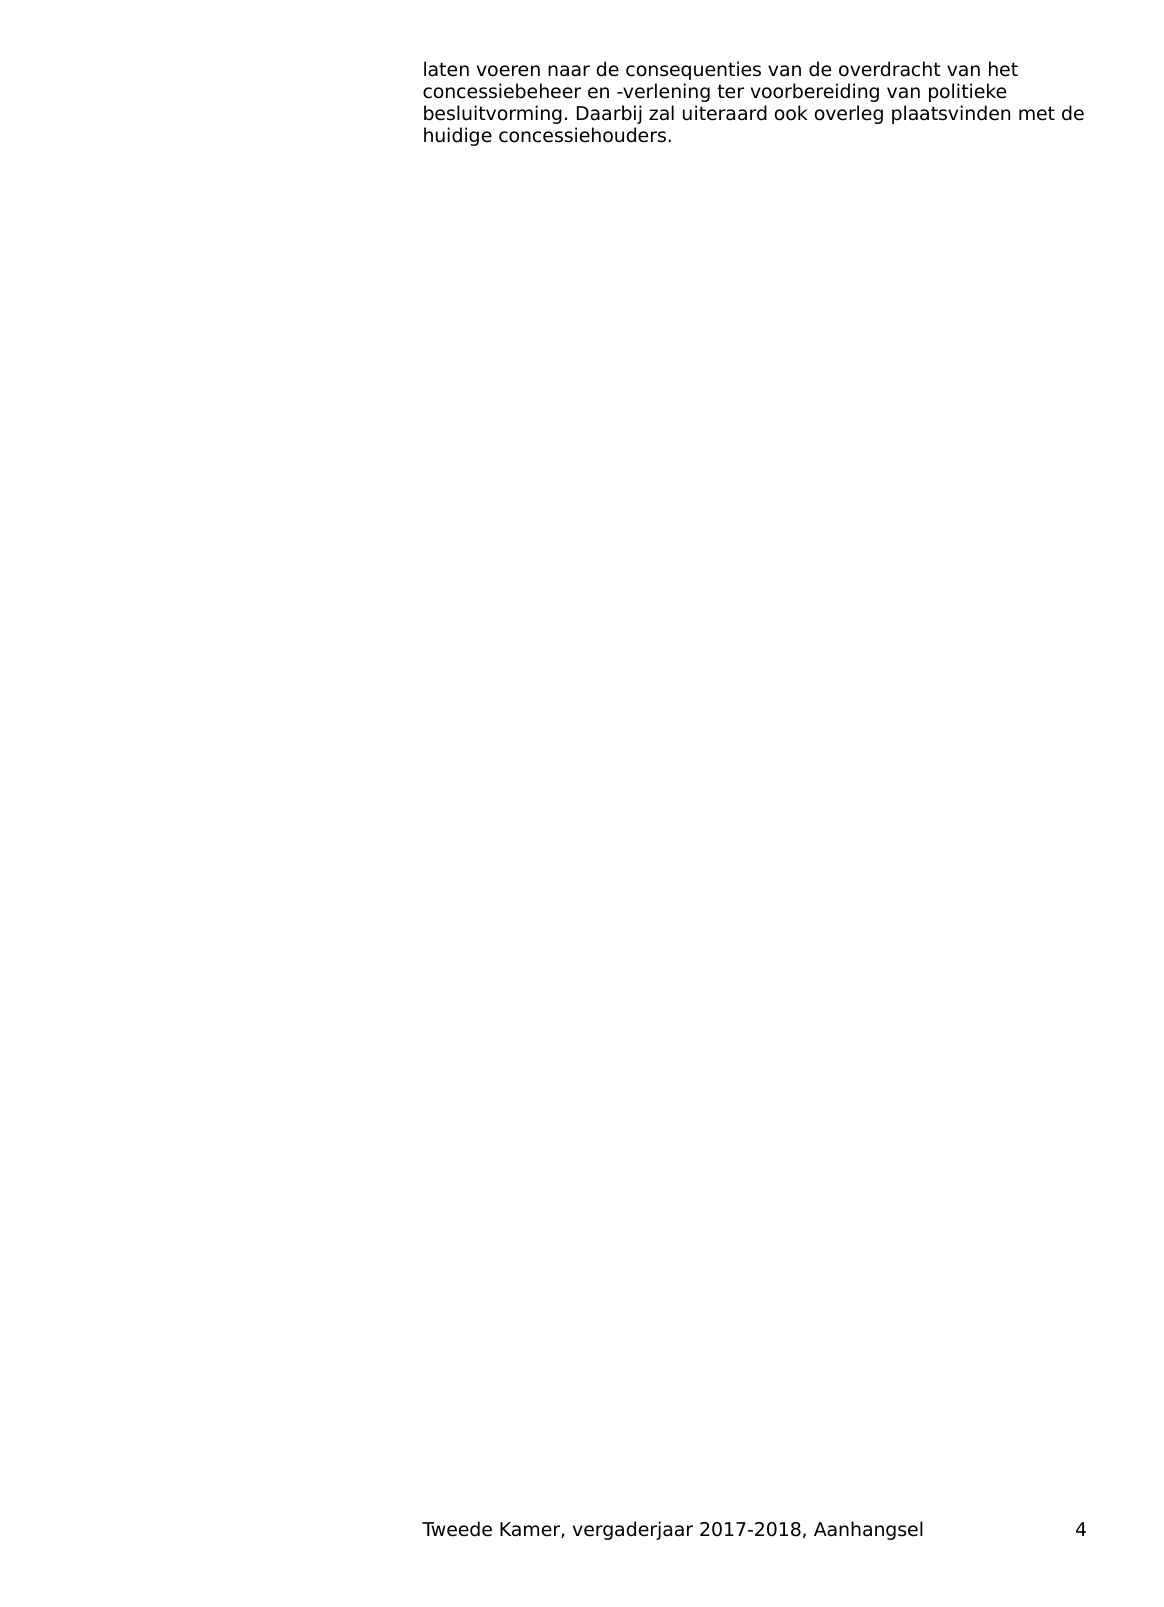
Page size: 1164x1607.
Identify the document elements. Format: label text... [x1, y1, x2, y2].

text laten voeren naar de consequenties van de overdracht van het concessiebeheer en -verlening ter voorbereiding van politieke besluitvorming. Daarbij zal uiteraard ook overleg plaatsvinden met de huidige concessiehouders. [422, 59, 1087, 147]
